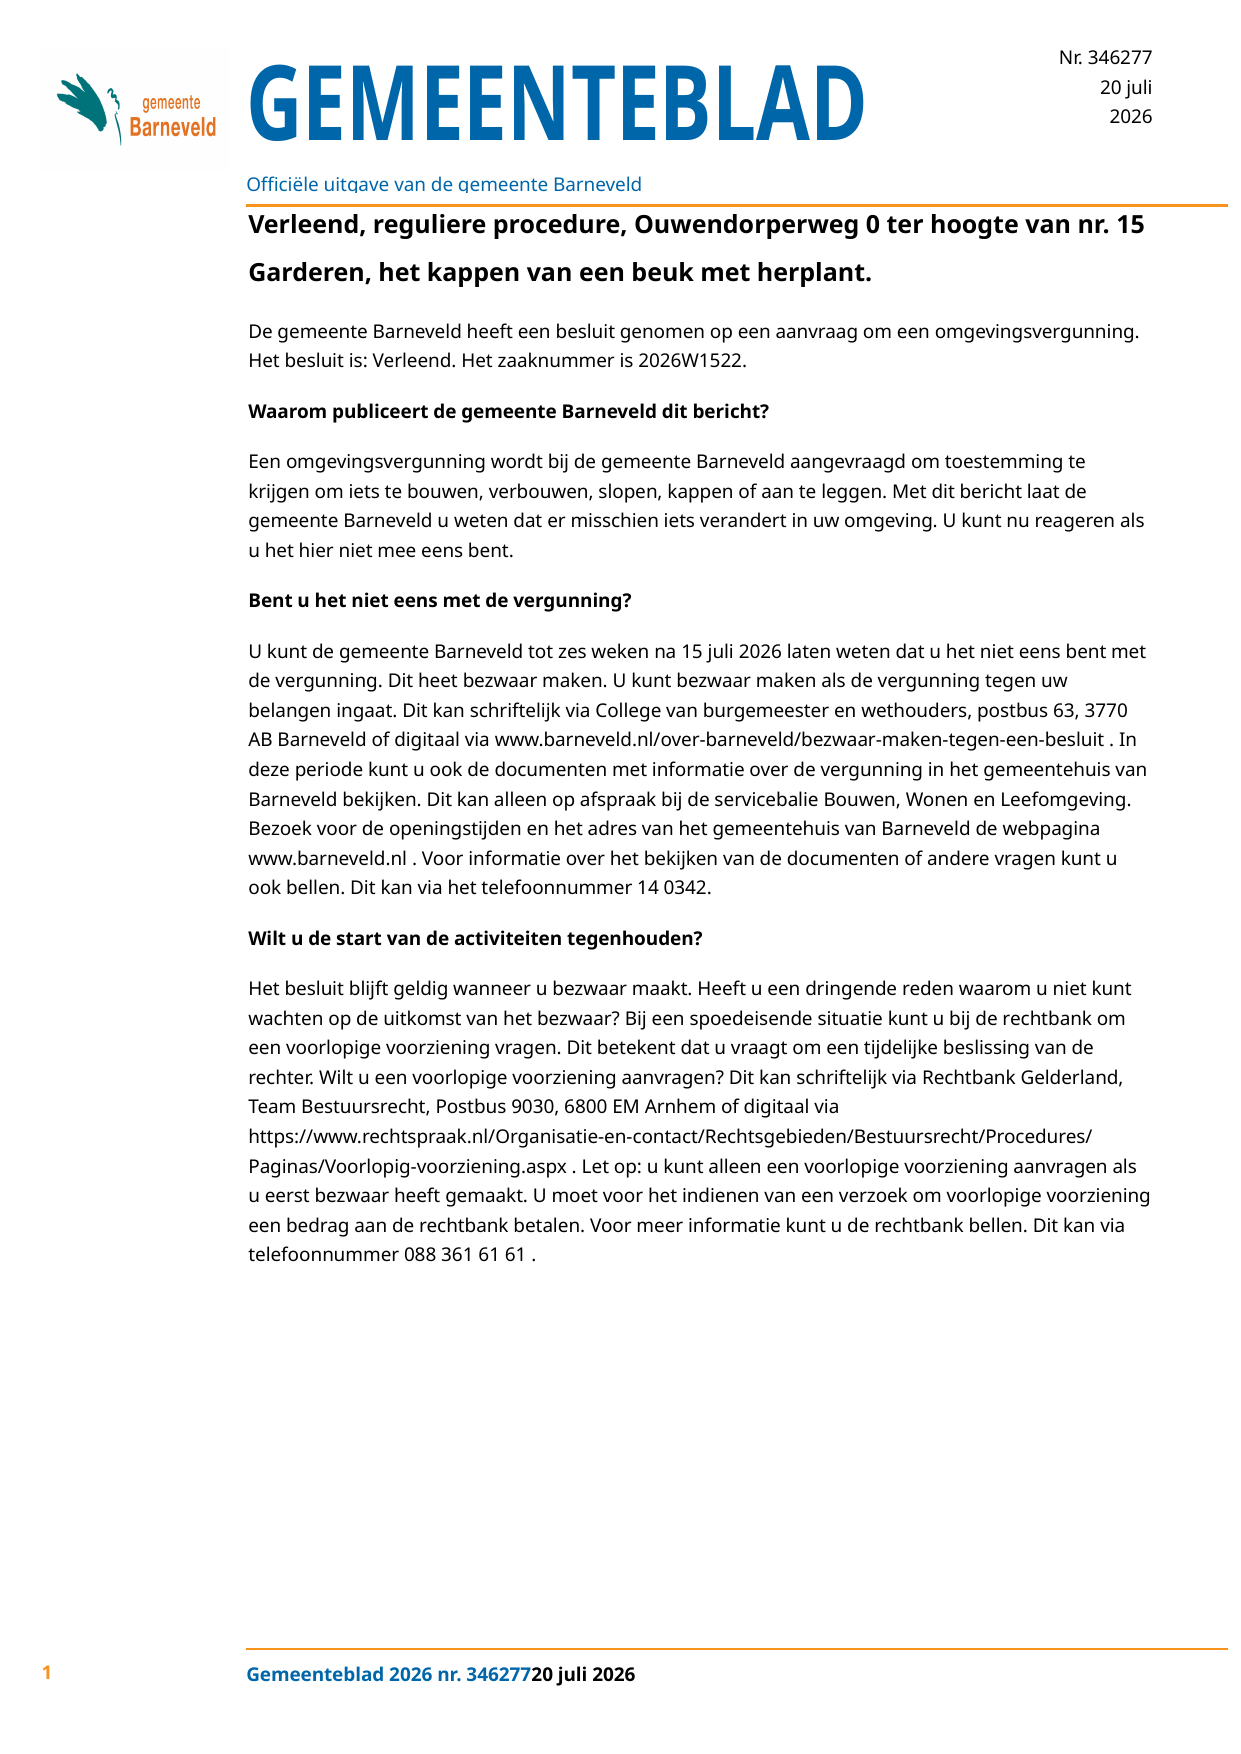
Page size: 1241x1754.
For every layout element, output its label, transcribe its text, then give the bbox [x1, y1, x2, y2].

text Wilt u de start van de activiteiten tegenhouden? [248, 925, 1152, 951]
text Bent u het niet eens met de vergunning? [248, 587, 1152, 613]
text Het besluit blijft geldig wanneer u bezwaar maakt. Heeft u een dringende reden waarom u niet kunt wachten op de uitkomst van het bezwaar? Bij een spoedeisende situatie kunt u bij de rechtbank om een voorlopige voorziening vragen. Dit betekent dat u vraagt om een tijdelijke beslissing van de rechter. Wilt u een voorlopige voorziening aanvragen? Dit kan schriftelijk via Rechtbank Gelderland, Team Bestuursrecht, Postbus 9030, 6800 EM Arnhem of digitaal via https://www.rechtspraak.nl/Organisatie-en-contact/Rechtsgebieden/Bestuursrecht/Procedures/Paginas/Voorlopig-voorziening.aspx . Let op: u kunt alleen een voorlopige voorziening aanvragen als u eerst bezwaar heeft gemaakt. U moet voor het indienen van een verzoek om voorlopige voorziening een bedrag aan de rechtbank betalen. Voor meer informatie kunt u de rechtbank bellen. Dit kan via telefoonnummer 088 361 61 61 . [248, 975, 1152, 1267]
text Een omgevingsvergunning wordt bij de gemeente Barneveld aangevraagd om toestemming te krijgen om iets te bouwen, verbouwen, slopen, kappen of aan te leggen. Met dit bericht laat de gemeente Barneveld u weten dat er misschien iets verandert in uw omgeving. U kunt nu reageren als u het hier niet mee eens bent. [248, 448, 1152, 563]
text Verleend, reguliere procedure, Ouwendorperweg 0 ter hoogte van nr. 15 Garderen, het kappen van een beuk met herplant. [248, 207, 1152, 288]
text De gemeente Barneveld heeft een besluit genomen op een aanvraag om een omgevingsvergunning. Het besluit is: Verleend. Het zaaknummer is 2026W1522. [248, 318, 1152, 373]
text U kunt de gemeente Barneveld tot zes weken na 15 juli 2026 laten weten dat u het niet eens bent met de vergunning. Dit heet bezwaar maken. U kunt bezwaar maken als de vergunning tegen uw belangen ingaat. Dit kan schriftelijk via College van burgemeester en wethouders, postbus 63, 3770 AB Barneveld of digitaal via www.barneveld.nl/over-barneveld/bezwaar-maken-tegen-een-besluit . In deze periode kunt u ook de documenten met informatie over de vergunning in het gemeentehuis van Barneveld bekijken. Dit kan alleen op afspraak bij de servicebalie Bouwen, Wonen en Leefomgeving. Bezoek voor de openingstijden en het adres van het gemeentehuis van Barneveld de webpagina www.barneveld.nl . Voor informatie over het bekijken van de documenten of andere vragen kunt u ook bellen. Dit kan via het telefoonnummer 14 0342. [248, 638, 1152, 900]
text Waarom publiceert de gemeente Barneveld dit bericht? [248, 398, 1152, 424]
picture [41, 47, 231, 172]
